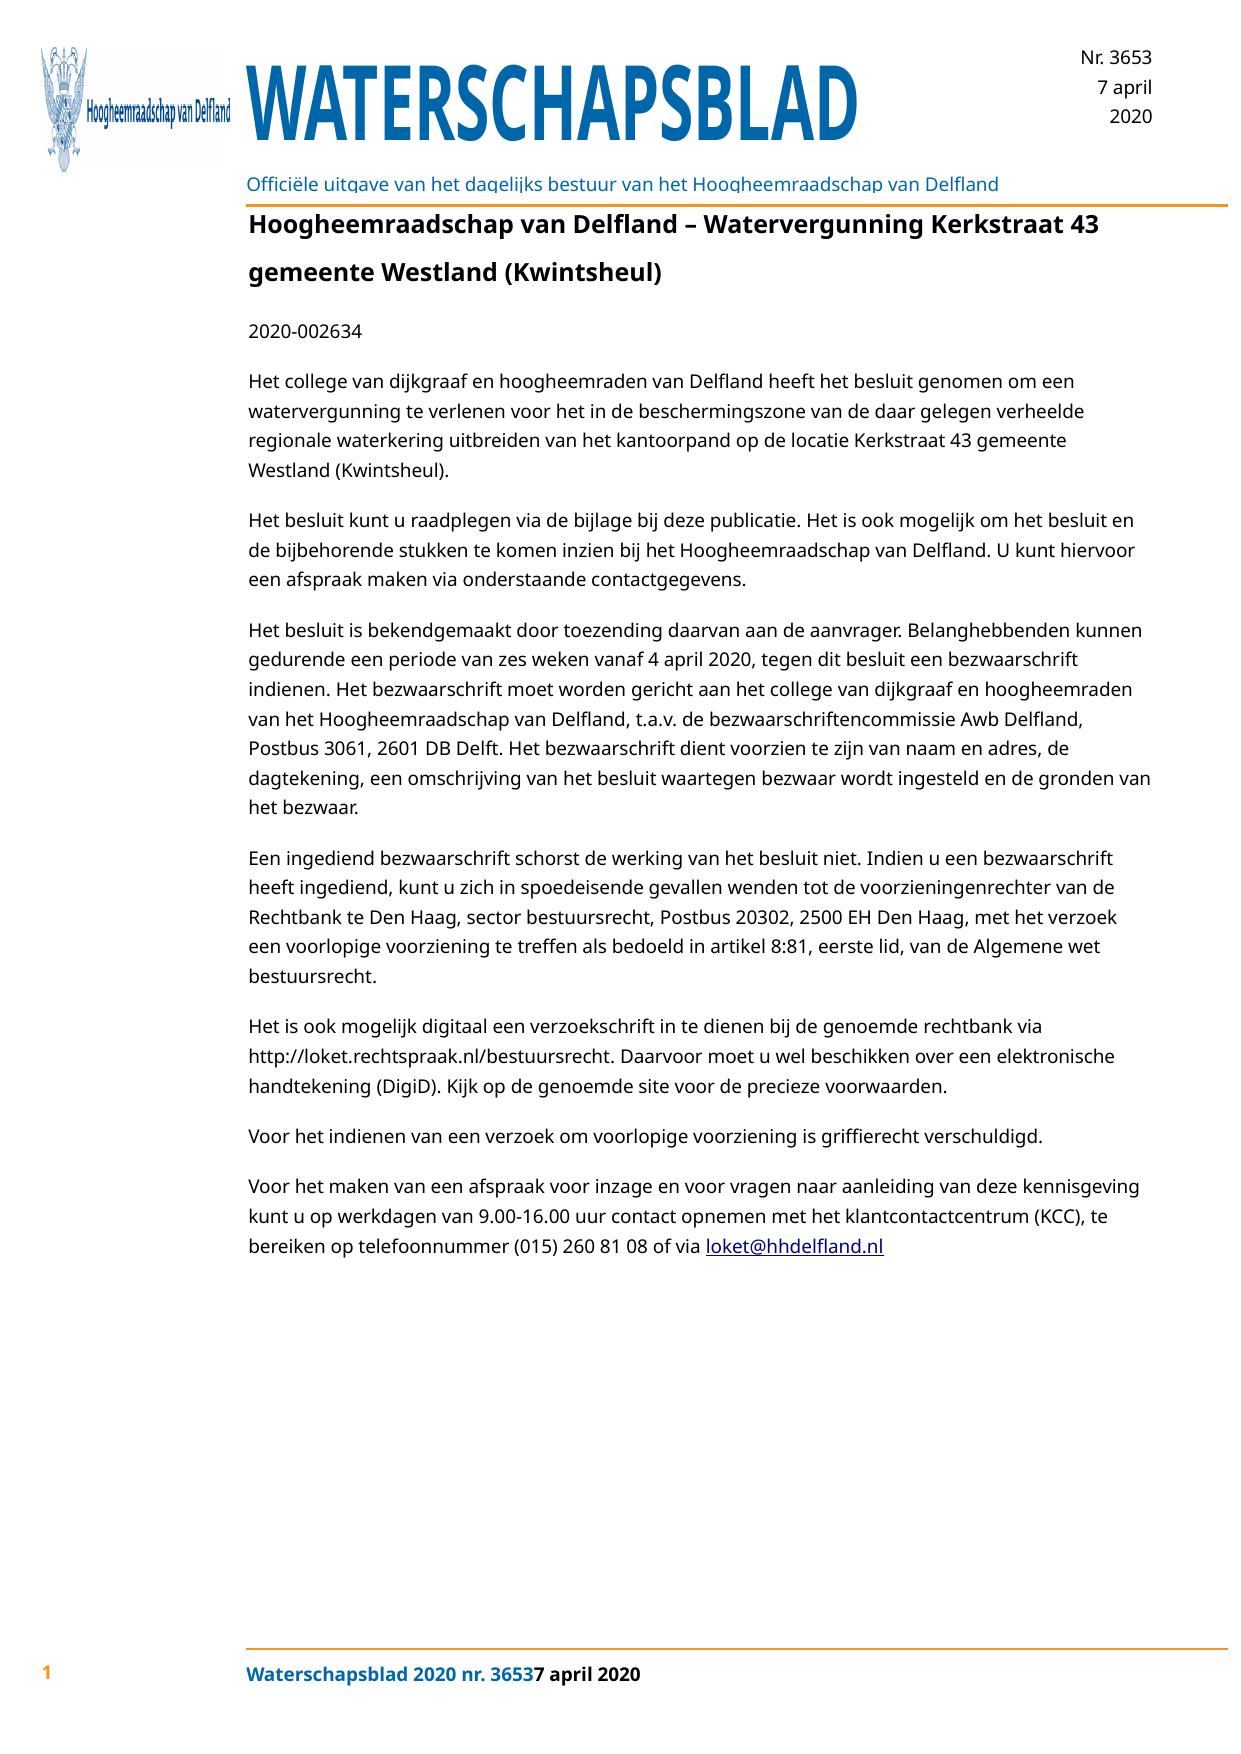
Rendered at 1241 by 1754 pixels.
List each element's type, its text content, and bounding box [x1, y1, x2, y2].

text Het besluit is bekendgemaakt door toezending daarvan aan de aanvrager. Belanghebbenden kunnen gedurende een periode van zes weken vanaf 4 april 2020, tegen dit besluit een bezwaarschrift indienen. Het bezwaarschrift moet worden gericht aan het college van dijkgraaf en hoogheemraden van het Hoogheemraadschap van Delfland, t.a.v. de bezwaarschriftencommissie Awb Delfland, Postbus 3061, 2601 DB Delft. Het bezwaarschrift dient voorzien te zijn van naam en adres, de dagtekening, een omschrijving van het besluit waartegen bezwaar wordt ingesteld en de gronden van het bezwaar. [248, 617, 1152, 820]
text Voor het maken van een afspraak voor inzage en voor vragen naar aanleiding van deze kennisgeving kunt u op werkdagen van 9.00-16.00 uur contact opnemen met het klantcontactcentrum (KCC), te bereiken op telefoonnummer (015) 260 81 08 of via loket@hhdelfland.nl [248, 1174, 1152, 1259]
text Een ingediend bezwaarschrift schorst de werking van het besluit niet. Indien u een bezwaarschrift heeft ingediend, kunt u zich in spoedeisende gevallen wenden tot de voorzieningenrechter van de Rechtbank te Den Haag, sector bestuursrecht, Postbus 20302, 2500 EH Den Haag, met het verzoek een voorlopige voorziening te treffen als bedoeld in artikel 8:81, eerste lid, van de Algemene wet bestuursrecht. [248, 845, 1152, 989]
text 2020-002634 [248, 318, 1152, 344]
text Het besluit kunt u raadplegen via de bijlage bij deze publicatie. Het is ook mogelijk om het besluit en de bijbehorende stukken te komen inzien bij het Hoogheemraadschap van Delfland. U kunt hiervoor een afspraak maken via onderstaande contactgegevens. [248, 507, 1152, 592]
text Het is ook mogelijk digitaal een verzoekschrift in te dienen bij de genoemde rechtbank via http://loket.rechtspraak.nl/bestuursrecht. Daarvoor moet u wel beschikken over een elektronische handtekening (DigiD). Kijk op de genoemde site voor de precieze voorwaarden. [248, 1014, 1152, 1099]
picture [41, 47, 231, 172]
text Voor het indienen van een verzoek om voorlopige voorziening is griffierecht verschuldigd. [248, 1123, 1152, 1149]
text Hoogheemraadschap van Delfland – Watervergunning Kerkstraat 43 gemeente Westland (Kwintsheul) [248, 207, 1152, 288]
text Het college van dijkgraaf en hoogheemraden van Delfland heeft het besluit genomen om een watervergunning te verlenen voor het in de beschermingszone van de daar gelegen verheelde regionale waterkering uitbreiden van het kantoorpand op de locatie Kerkstraat 43 gemeente Westland (Kwintsheul). [248, 368, 1152, 483]
